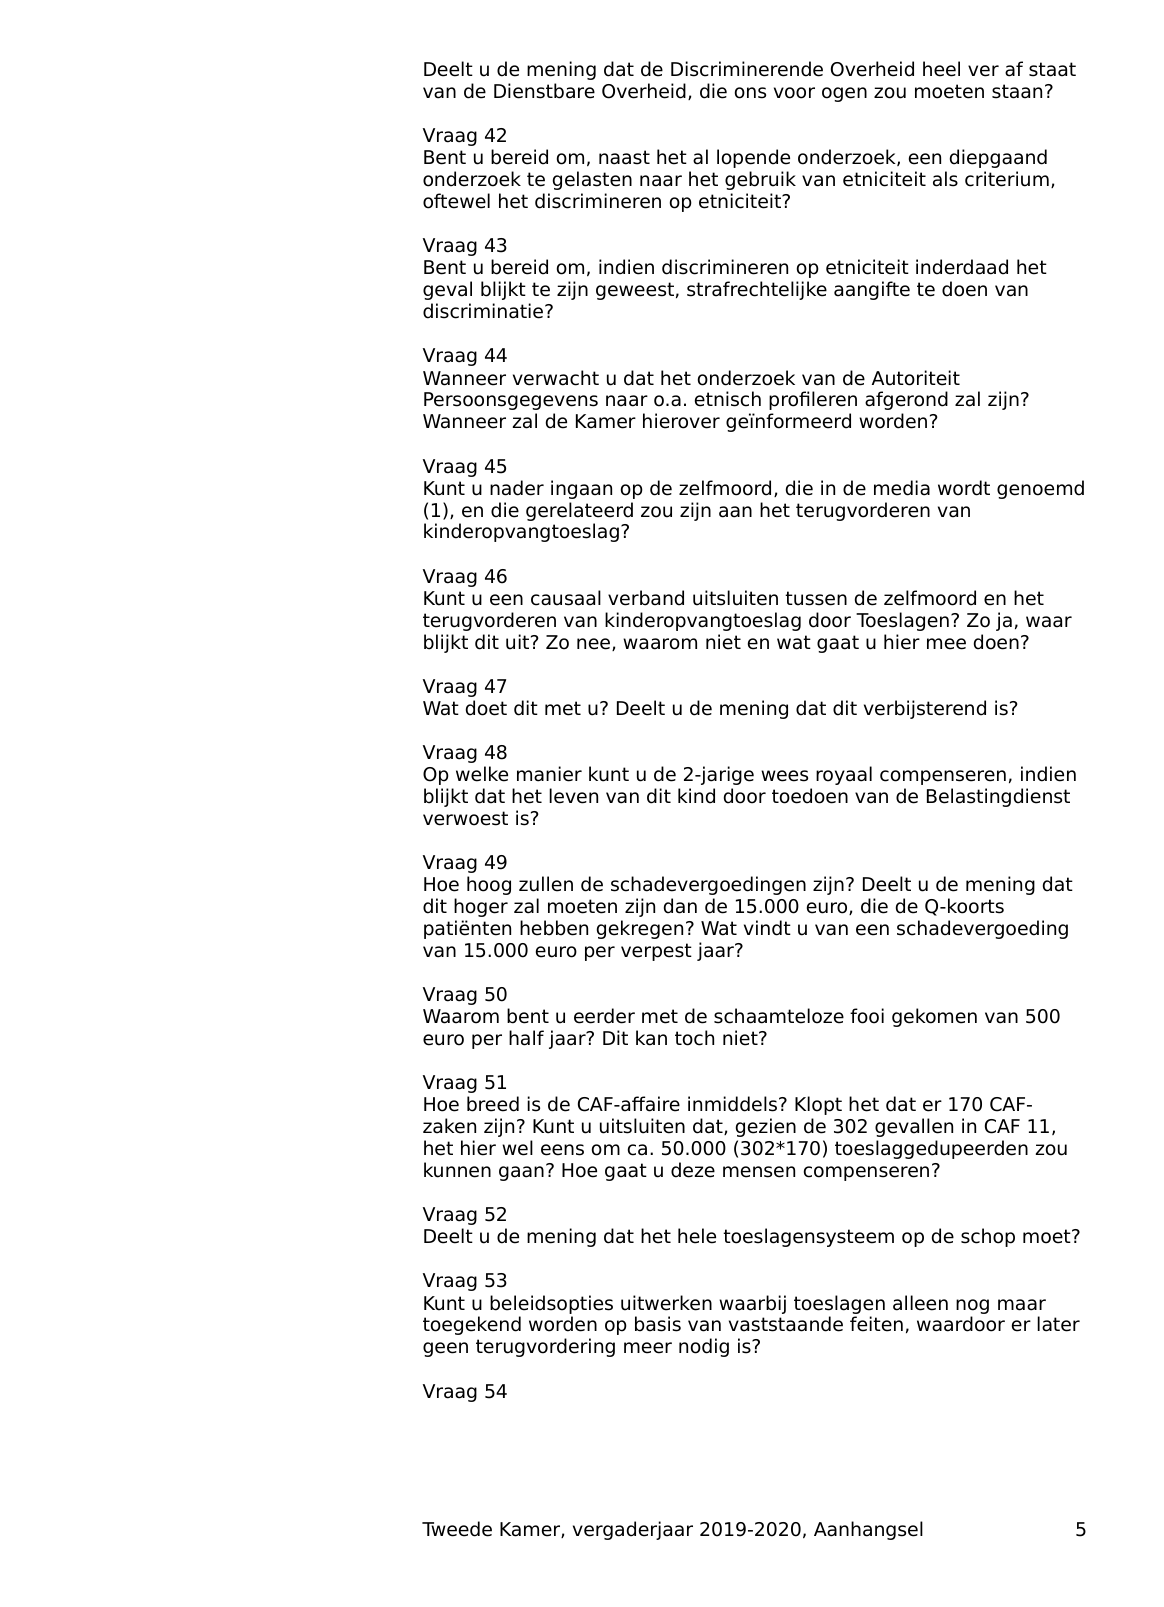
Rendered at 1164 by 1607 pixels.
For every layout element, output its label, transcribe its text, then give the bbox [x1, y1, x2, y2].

text Wanneer verwacht u dat het onderzoek van de Autoriteit Persoonsgegevens naar o.a. etnisch profileren afgerond zal zijn? Wanneer zal de Kamer hierover geïnformeerd worden? [422, 367, 1087, 433]
text Deelt u de mening dat het hele toeslagensysteem op de schop moet? [422, 1226, 1087, 1248]
text Deelt u de mening dat de Discriminerende Overheid heel ver af staat van de Dienstbare Overheid, die ons voor ogen zou moeten staan? [422, 59, 1087, 103]
text Vraag 43 [422, 235, 1087, 257]
text Kunt u een causaal verband uitsluiten tussen de zelfmoord en het terugvorderen van kinderopvangtoeslag door Toeslagen? Zo ja, waar blijkt dit uit? Zo nee, waarom niet en wat gaat u hier mee doen? [422, 588, 1087, 653]
text Vraag 48 [422, 742, 1087, 764]
text Vraag 49 [422, 852, 1087, 874]
text Kunt u nader ingaan op de zelfmoord, die in de media wordt genoemd (1), en die gerelateerd zou zijn aan het terugvorderen van kinderopvangtoeslag? [422, 477, 1087, 543]
text Vraag 53 [422, 1270, 1087, 1292]
text Bent u bereid om, naast het al lopende onderzoek, een diepgaand onderzoek te gelasten naar het gebruik van etniciteit als criterium, oftewel het discrimineren op etniciteit? [422, 147, 1087, 213]
text Hoe breed is de CAF-affaire inmiddels? Klopt het dat er 170 CAF-zaken zijn? Kunt u uitsluiten dat, gezien de 302 gevallen in CAF 11, het hier wel eens om ca. 50.000 (302*170) toeslaggedupeerden zou kunnen gaan? Hoe gaat u deze mensen compenseren? [422, 1094, 1087, 1182]
text Bent u bereid om, indien discrimineren op etniciteit inderdaad het geval blijkt te zijn geweest, strafrechtelijke aangifte te doen van discriminatie? [422, 257, 1087, 323]
text Vraag 51 [422, 1072, 1087, 1094]
text Vraag 46 [422, 566, 1087, 588]
text Vraag 45 [422, 456, 1087, 477]
text Vraag 50 [422, 984, 1087, 1006]
text Op welke manier kunt u de 2-jarige wees royaal compenseren, indien blijkt dat het leven van dit kind door toedoen van de Belastingdienst verwoest is? [422, 764, 1087, 830]
text Vraag 54 [422, 1381, 1087, 1402]
text Kunt u beleidsopties uitwerken waarbij toeslagen alleen nog maar toegekend worden op basis van vaststaande feiten, waardoor er later geen terugvordering meer nodig is? [422, 1292, 1087, 1358]
text Vraag 44 [422, 345, 1087, 367]
text Vraag 42 [422, 125, 1087, 147]
text Wat doet dit met u? Deelt u de mening dat dit verbijsterend is? [422, 698, 1087, 720]
text Waarom bent u eerder met de schaamteloze fooi gekomen van 500 euro per half jaar? Dit kan toch niet? [422, 1006, 1087, 1050]
text Hoe hoog zullen de schadevergoedingen zijn? Deelt u de mening dat dit hoger zal moeten zijn dan de 15.000 euro, die de Q-koorts patiënten hebben gekregen? Wat vindt u van een schadevergoeding van 15.000 euro per verpest jaar? [422, 874, 1087, 962]
text Vraag 47 [422, 676, 1087, 698]
text Vraag 52 [422, 1204, 1087, 1226]
